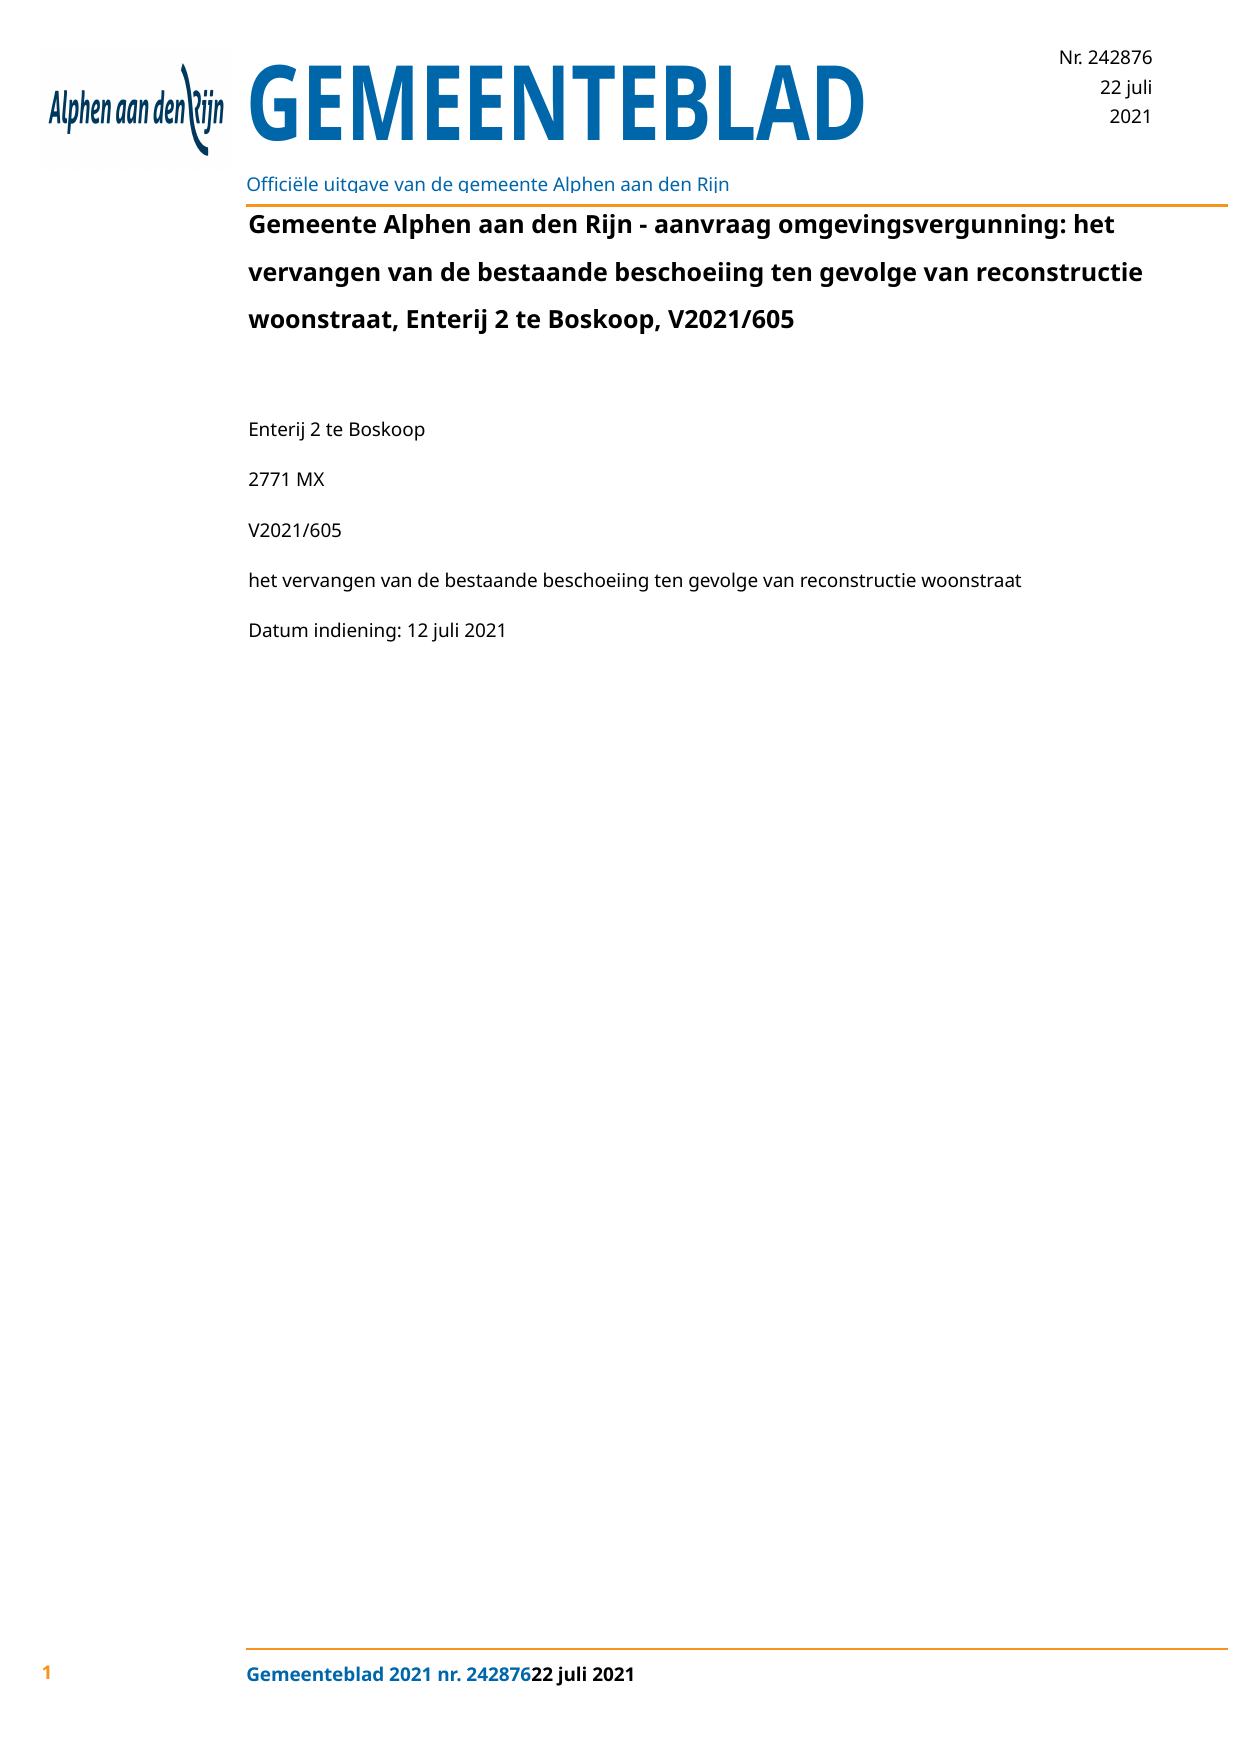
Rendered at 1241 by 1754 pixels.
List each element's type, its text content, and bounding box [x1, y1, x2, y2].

text 2771 MX [248, 466, 1152, 492]
text Enterij 2 te Boskoop [248, 416, 1152, 442]
text V2021/605 [248, 517, 1152, 542]
picture [41, 47, 231, 172]
text Datum indiening: 12 juli 2021 [248, 618, 1152, 643]
text het vervangen van de bestaande beschoeiing ten gevolge van reconstructie woonstraat [248, 567, 1152, 593]
text Gemeente Alphen aan den Rijn - aanvraag omgevingsvergunning: het vervangen van de bestaande beschoeiing ten gevolge van reconstructie woonstraat, Enterij 2 te Boskoop, V2021/605 [248, 207, 1152, 336]
